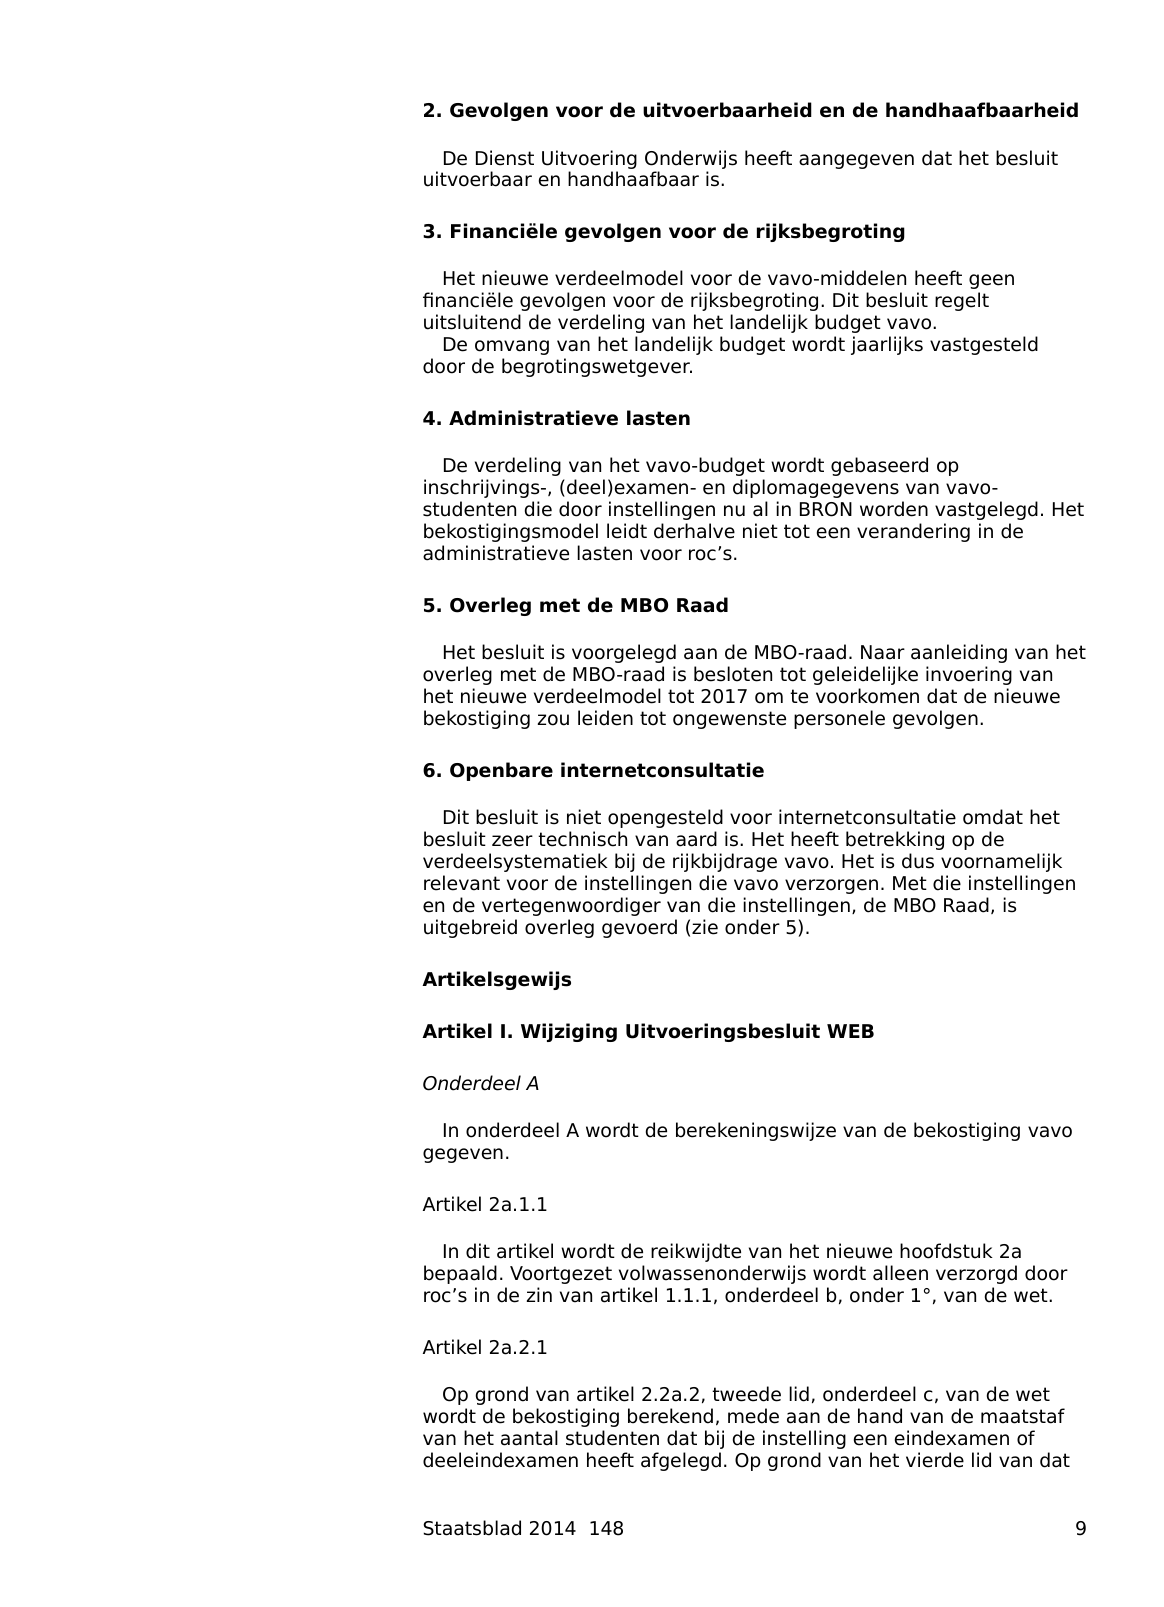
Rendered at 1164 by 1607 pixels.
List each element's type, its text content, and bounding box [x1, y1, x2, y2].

text De verdeling van het vavo-budget wordt gebaseerd op inschrijvings-, (deel)examen- en diplomagegevens van vavo-studenten die door instellingen nu al in BRON worden vastgelegd. Het bekostigingsmodel leidt derhalve niet tot een verandering in de administratieve lasten voor roc’s. [422, 455, 1087, 565]
subtitle 4. Administratieve lasten [422, 408, 1087, 430]
subtitle 5. Overleg met de MBO Raad [422, 595, 1087, 617]
text Dit besluit is niet opengesteld voor internetconsultatie omdat het besluit zeer technisch van aard is. Het heeft betrekking op de verdeelsystematiek bij de rijkbijdrage vavo. Het is dus voornamelijk relevant voor de instellingen die vavo verzorgen. Met die instellingen en de vertegenwoordiger van die instellingen, de MBO Raad, is uitgebreid overleg gevoerd (zie onder 5). [422, 807, 1087, 939]
text Het besluit is voorgelegd aan de MBO-raad. Naar aanleiding van het overleg met de MBO-raad is besloten tot geleidelijke invoering van het nieuwe verdeelmodel tot 2017 om te voorkomen dat de nieuwe bekostiging zou leiden tot ongewenste personele gevolgen. [422, 642, 1087, 730]
subtitle Artikel I. Wijziging Uitvoeringsbesluit WEB [422, 1021, 1087, 1043]
subtitle 2. Gevolgen voor de uitvoerbaarheid en de handhaafbaarheid [422, 100, 1087, 122]
text Op grond van artikel 2.2a.2, tweede lid, onderdeel c, van de wet wordt de bekostiging berekend, mede aan de hand van de maatstaf van het aantal studenten dat bij de instelling een eindexamen of deeleindexamen heeft afgelegd. Op grond van het vierde lid van dat [422, 1384, 1087, 1472]
text Het nieuwe verdeelmodel voor de vavo-middelen heeft geen financiële gevolgen voor de rijksbegroting. Dit besluit regelt uitsluitend de verdeling van het landelijk budget vavo. [422, 268, 1087, 334]
text De Dienst Uitvoering Onderwijs heeft aangegeven dat het besluit uitvoerbaar en handhaafbaar is. [422, 147, 1087, 191]
subtitle 6. Openbare internetconsultatie [422, 760, 1087, 782]
subtitle Artikelsgewijs [422, 969, 1087, 991]
text In dit artikel wordt de reikwijdte van het nieuwe hoofdstuk 2a bepaald. Voortgezet volwassenonderwijs wordt alleen verzorgd door roc’s in de zin van artikel 1.1.1, onderdeel b, onder 1°, van de wet. [422, 1241, 1087, 1307]
subtitle 3. Financiële gevolgen voor de rijksbegroting [422, 221, 1087, 243]
text In onderdeel A wordt de berekeningswijze van de bekostiging vavo gegeven. [422, 1120, 1087, 1164]
subtitle Artikel 2a.2.1 [422, 1337, 1087, 1359]
subtitle Artikel 2a.1.1 [422, 1194, 1087, 1216]
subtitle Onderdeel A [422, 1073, 1087, 1095]
text De omvang van het landelijk budget wordt jaarlijks vastgesteld door de begrotingswetgever. [422, 334, 1087, 378]
